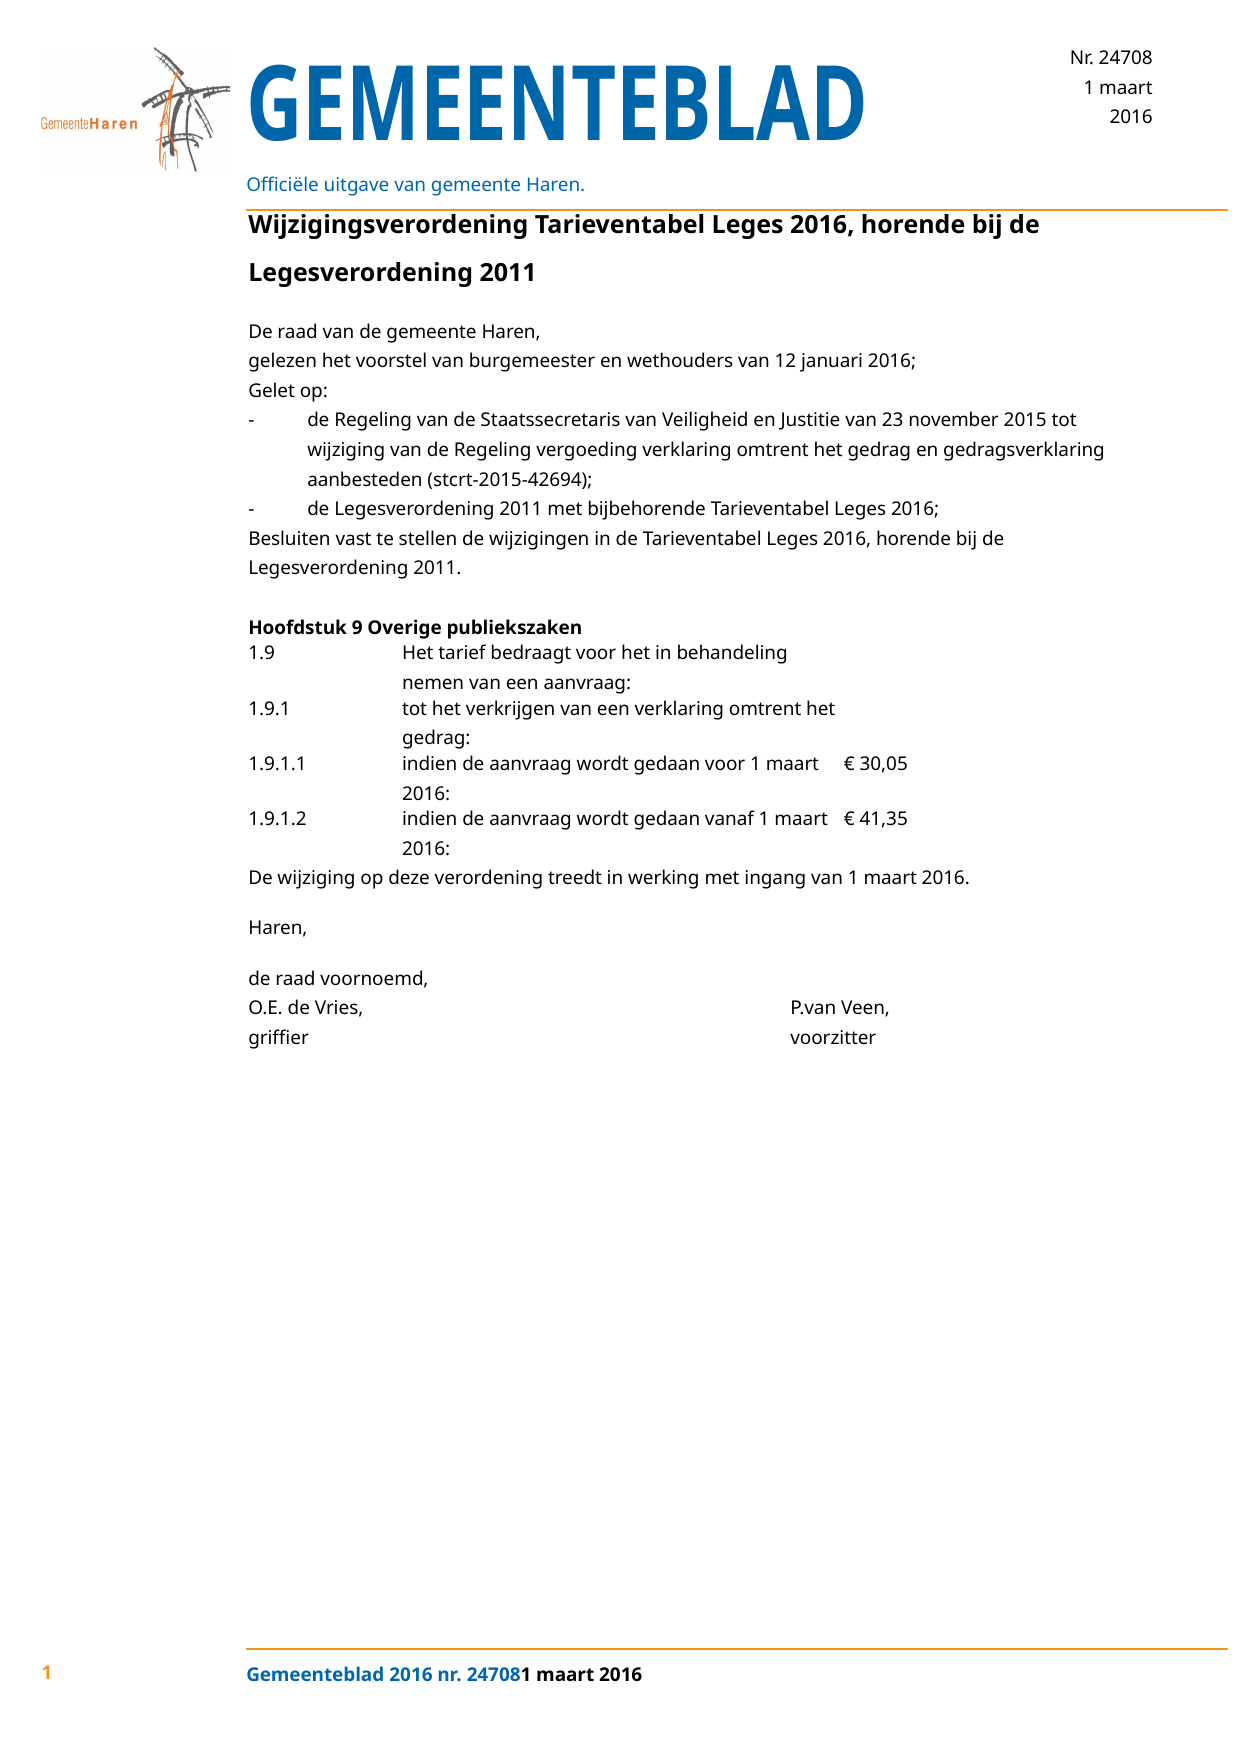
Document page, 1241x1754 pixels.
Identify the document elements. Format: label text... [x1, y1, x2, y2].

table_cell indien de aanvraag wordt gedaan vanaf 1 maart 2016: [402, 806, 844, 861]
table_cell [844, 695, 1152, 750]
table_cell € 41,35 [844, 806, 1152, 861]
table_cell 1.9.1.1 [248, 750, 402, 806]
text Haren, [248, 914, 1152, 940]
table_header Hoofdstuk 9 Overige publiekszaken [248, 614, 1152, 639]
table_cell 1.9.1.2 [248, 806, 402, 861]
text De raad van de gemeente Haren, [248, 318, 1152, 344]
table_header P.van Veen, voorzitter [790, 995, 1152, 1050]
table_cell 1.9.1 [248, 695, 402, 750]
text Besluiten vast te stellen de wijzigingen in de Tarieventabel Leges 2016, horende bij de Legesverordening 2011. [248, 525, 1152, 580]
table_cell Het tarief bedraagt voor het in behandeling nemen van een aanvraag: [402, 640, 844, 695]
table_cell indien de aanvraag wordt gedaan voor 1 maart 2016: [402, 750, 844, 806]
table_header O.E. de Vries, griffier [248, 995, 609, 1050]
text gelezen het voorstel van burgemeester en wethouders van 12 januari 2016; [248, 347, 1152, 373]
text Wijzigingsverordening Tarieventabel Leges 2016, horende bij de Legesverordening 2011 [248, 211, 1152, 288]
picture [41, 47, 231, 172]
table_cell tot het verkrijgen van een verklaring omtrent het gedrag: [402, 695, 844, 750]
table_cell 1.9 [248, 640, 402, 695]
table_cell [998, 640, 1152, 695]
table_cell [844, 640, 998, 695]
table_cell € 30,05 [844, 750, 1152, 806]
text De wijziging op deze verordening treedt in werking met ingang van 1 maart 2016. [248, 864, 1152, 890]
text de raad voornoemd, [248, 965, 1152, 991]
list de Legesverordening 2011 met bijbehorende Tarieventabel Leges 2016; [248, 495, 1152, 521]
table_header [609, 995, 790, 1050]
text Gelet op: [248, 377, 1152, 403]
list de Regeling van de Staatssecretaris van Veiligheid en Justitie van 23 november 2015 tot wijziging van de Regeling vergoeding verklaring omtrent het gedrag en gedragsverklaring aanbesteden (stcrt-2015-42694); [248, 407, 1152, 492]
